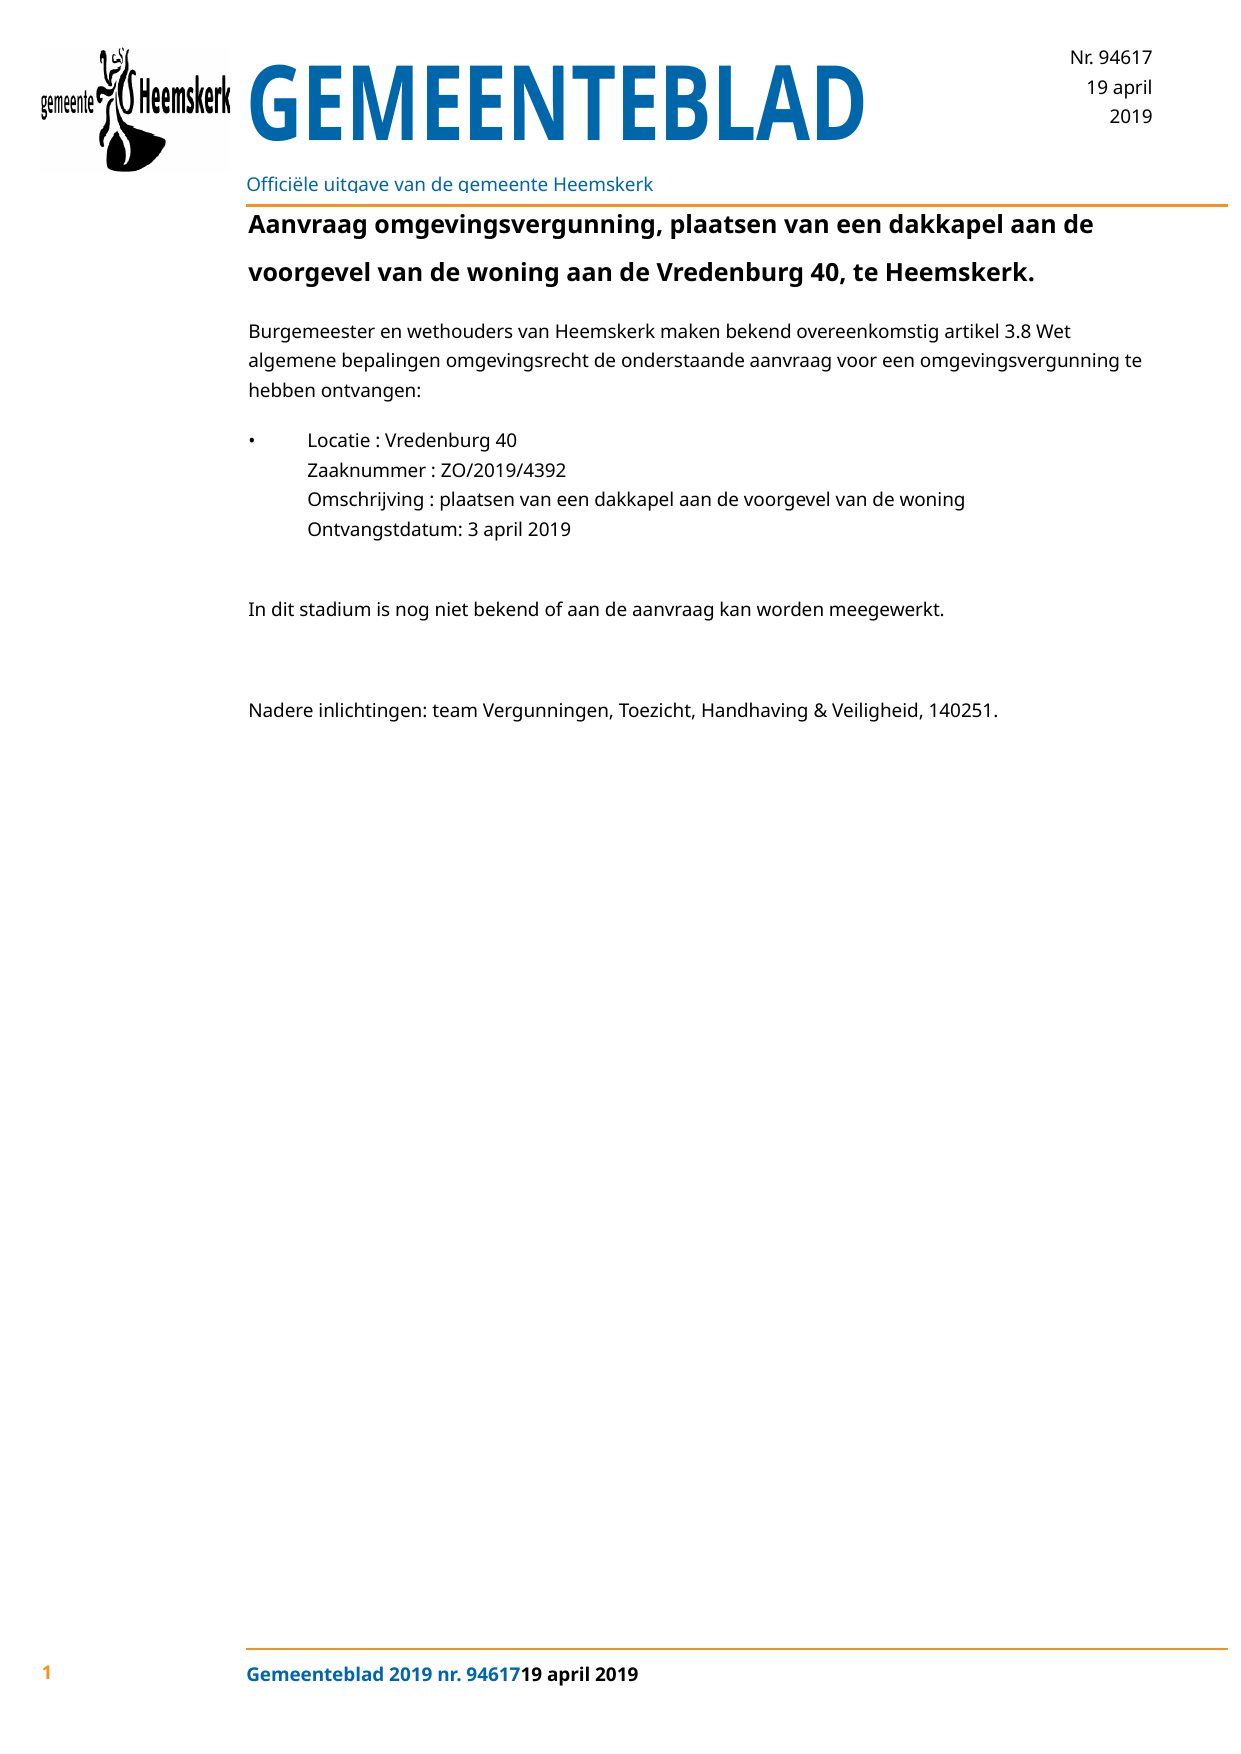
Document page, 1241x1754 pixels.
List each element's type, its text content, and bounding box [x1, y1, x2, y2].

list Locatie : Vredenburg 40 [248, 427, 1152, 453]
list Zaaknummer : ZO/2019/4392 [248, 457, 1152, 483]
text Aanvraag omgevingsvergunning, plaatsen van een dakkapel aan de voorgevel van de woning aan de Vredenburg 40, te Heemskerk. [248, 207, 1152, 288]
list Ontvangstdatum: 3 april 2019 [248, 516, 1152, 542]
text Burgemeester en wethouders van Heemskerk maken bekend overeenkomstig artikel 3.8 Wet algemene bepalingen omgevingsrecht de onderstaande aanvraag voor een omgevingsvergunning te hebben ontvangen: [248, 318, 1152, 403]
text Nadere inlichtingen: team Vergunningen, Toezicht, Handhaving & Veiligheid, 140251. [248, 697, 1152, 723]
list Omschrijving : plaatsen van een dakkapel aan de voorgevel van de woning [248, 487, 1152, 512]
text In dit stadium is nog niet bekend of aan de aanvraag kan worden meegewerkt. [248, 596, 1152, 622]
picture [41, 47, 231, 172]
